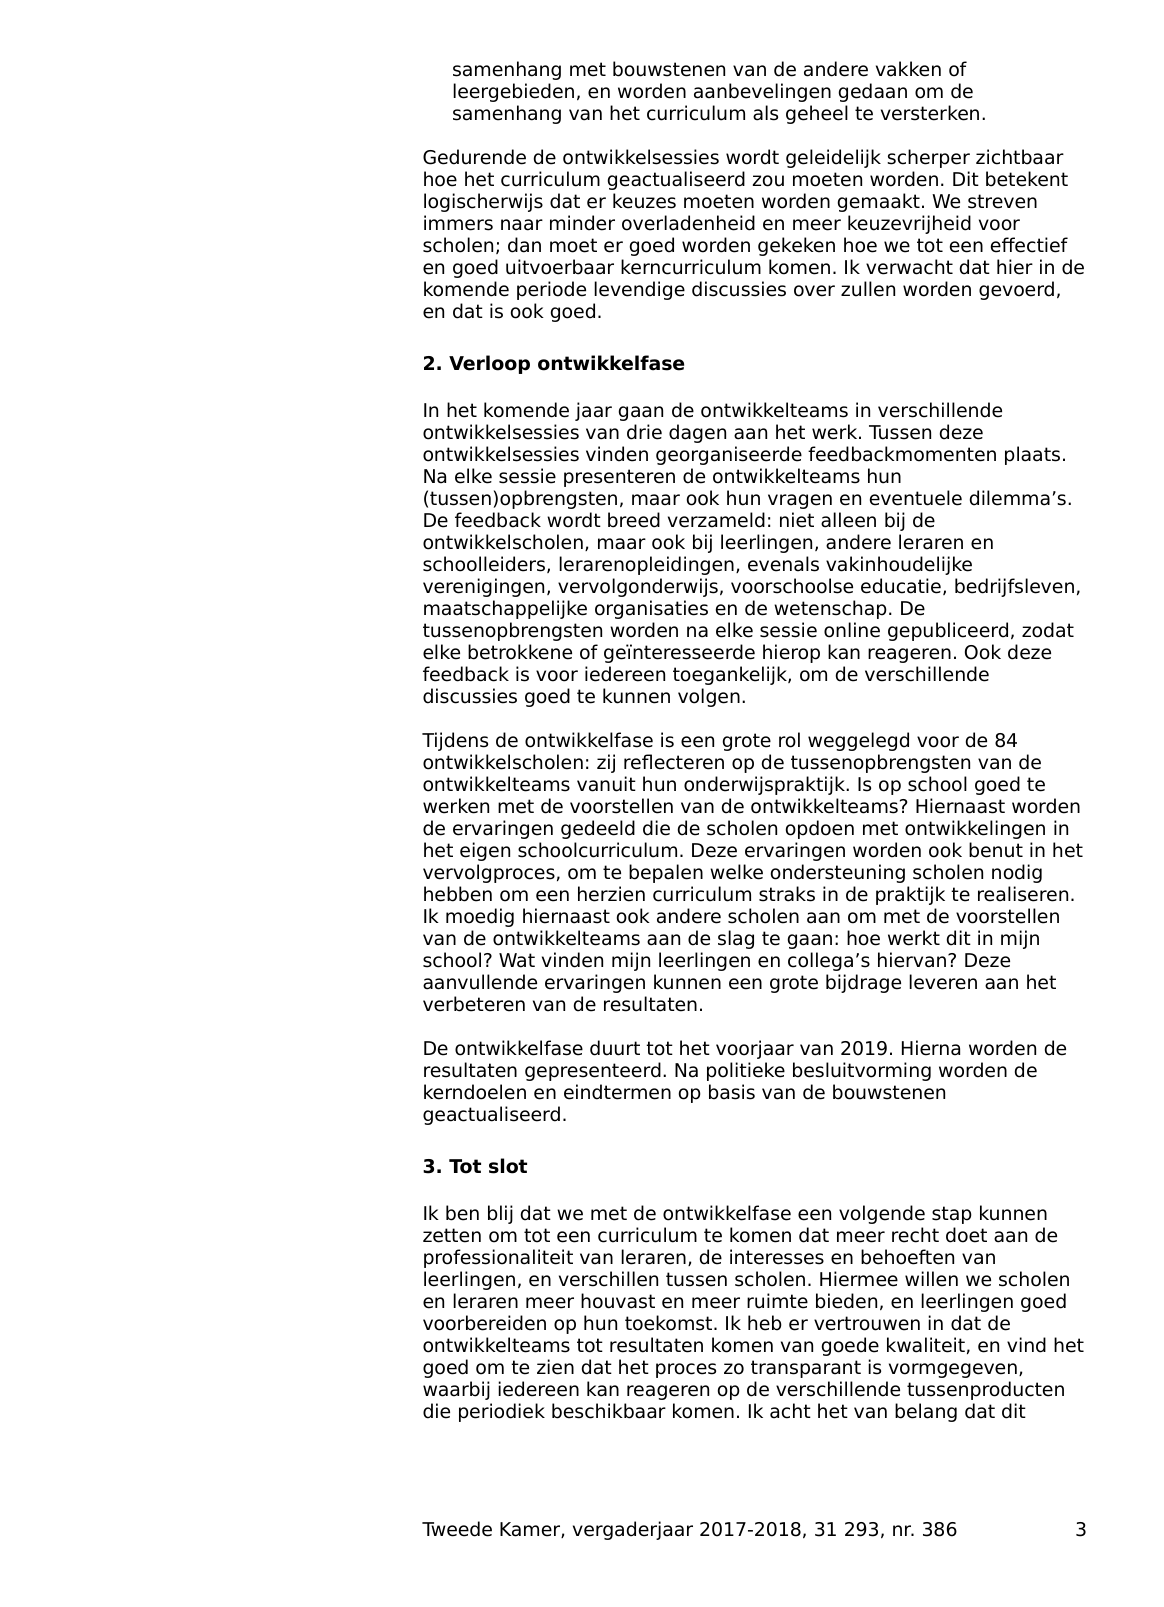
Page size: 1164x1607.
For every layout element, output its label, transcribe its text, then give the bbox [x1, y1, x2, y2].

text De ontwikkelfase duurt tot het voorjaar van 2019. Hierna worden de resultaten gepresenteerd. Na politieke besluitvorming worden de kerndoelen en eindtermen op basis van de bouwstenen geactualiseerd. [422, 1038, 1087, 1126]
text In het komende jaar gaan de ontwikkelteams in verschillende ontwikkelsessies van drie dagen aan het werk. Tussen deze ontwikkelsessies vinden georganiseerde feedbackmomenten plaats. Na elke sessie presenteren de ontwikkelteams hun (tussen)opbrengsten, maar ook hun vragen en eventuele dilemma’s. De feedback wordt breed verzameld: niet alleen bij de ontwikkelscholen, maar ook bij leerlingen, andere leraren en schoolleiders, lerarenopleidingen, evenals vakinhoudelijke verenigingen, vervolgonderwijs, voorschoolse educatie, bedrijfsleven, maatschappelijke organisaties en de wetenschap. De tussenopbrengsten worden na elke sessie online gepubliceerd, zodat elke betrokkene of geïnteresseerde hierop kan reageren. Ook deze feedback is voor iedereen toegankelijk, om de verschillende discussies goed te kunnen volgen. [422, 400, 1087, 708]
text Tijdens de ontwikkelfase is een grote rol weggelegd voor de 84 ontwikkelscholen: zij reflecteren op de tussenopbrengsten van de ontwikkelteams vanuit hun onderwijspraktijk. Is op school goed te werken met de voorstellen van de ontwikkelteams? Hiernaast worden de ervaringen gedeeld die de scholen opdoen met ontwikkelingen in het eigen schoolcurriculum. Deze ervaringen worden ook benut in het vervolgproces, om te bepalen welke ondersteuning scholen nodig hebben om een herzien curriculum straks in de praktijk te realiseren. Ik moedig hiernaast ook andere scholen aan om met de voorstellen van de ontwikkelteams aan de slag te gaan: hoe werkt dit in mijn school? Wat vinden mijn leerlingen en collega’s hiervan? Deze aanvullende ervaringen kunnen een grote bijdrage leveren aan het verbeteren van de resultaten. [422, 730, 1087, 1016]
text Ik ben blij dat we met de ontwikkelfase een volgende stap kunnen zetten om tot een curriculum te komen dat meer recht doet aan de professionaliteit van leraren, de interesses en behoeften van leerlingen, en verschillen tussen scholen. Hiermee willen we scholen en leraren meer houvast en meer ruimte bieden, en leerlingen goed voorbereiden op hun toekomst. Ik heb er vertrouwen in dat de ontwikkelteams tot resultaten komen van goede kwaliteit, en vind het goed om te zien dat het proces zo transparant is vormgegeven, waarbij iedereen kan reageren op de verschillende tussenproducten die periodiek beschikbaar komen. Ik acht het van belang dat dit [422, 1203, 1087, 1422]
text samenhang met bouwstenen van de andere vakken of leergebieden, en worden aanbevelingen gedaan om de samenhang van het curriculum als geheel te versterken. [422, 59, 1087, 125]
subtitle 2. Verloop ontwikkelfase [422, 353, 1087, 375]
subtitle 3. Tot slot [422, 1156, 1087, 1178]
text Gedurende de ontwikkelsessies wordt geleidelijk scherper zichtbaar hoe het curriculum geactualiseerd zou moeten worden. Dit betekent logischerwijs dat er keuzes moeten worden gemaakt. We streven immers naar minder overladenheid en meer keuzevrijheid voor scholen; dan moet er goed worden gekeken hoe we tot een effectief en goed uitvoerbaar kerncurriculum komen. Ik verwacht dat hier in de komende periode levendige discussies over zullen worden gevoerd, en dat is ook goed. [422, 147, 1087, 323]
